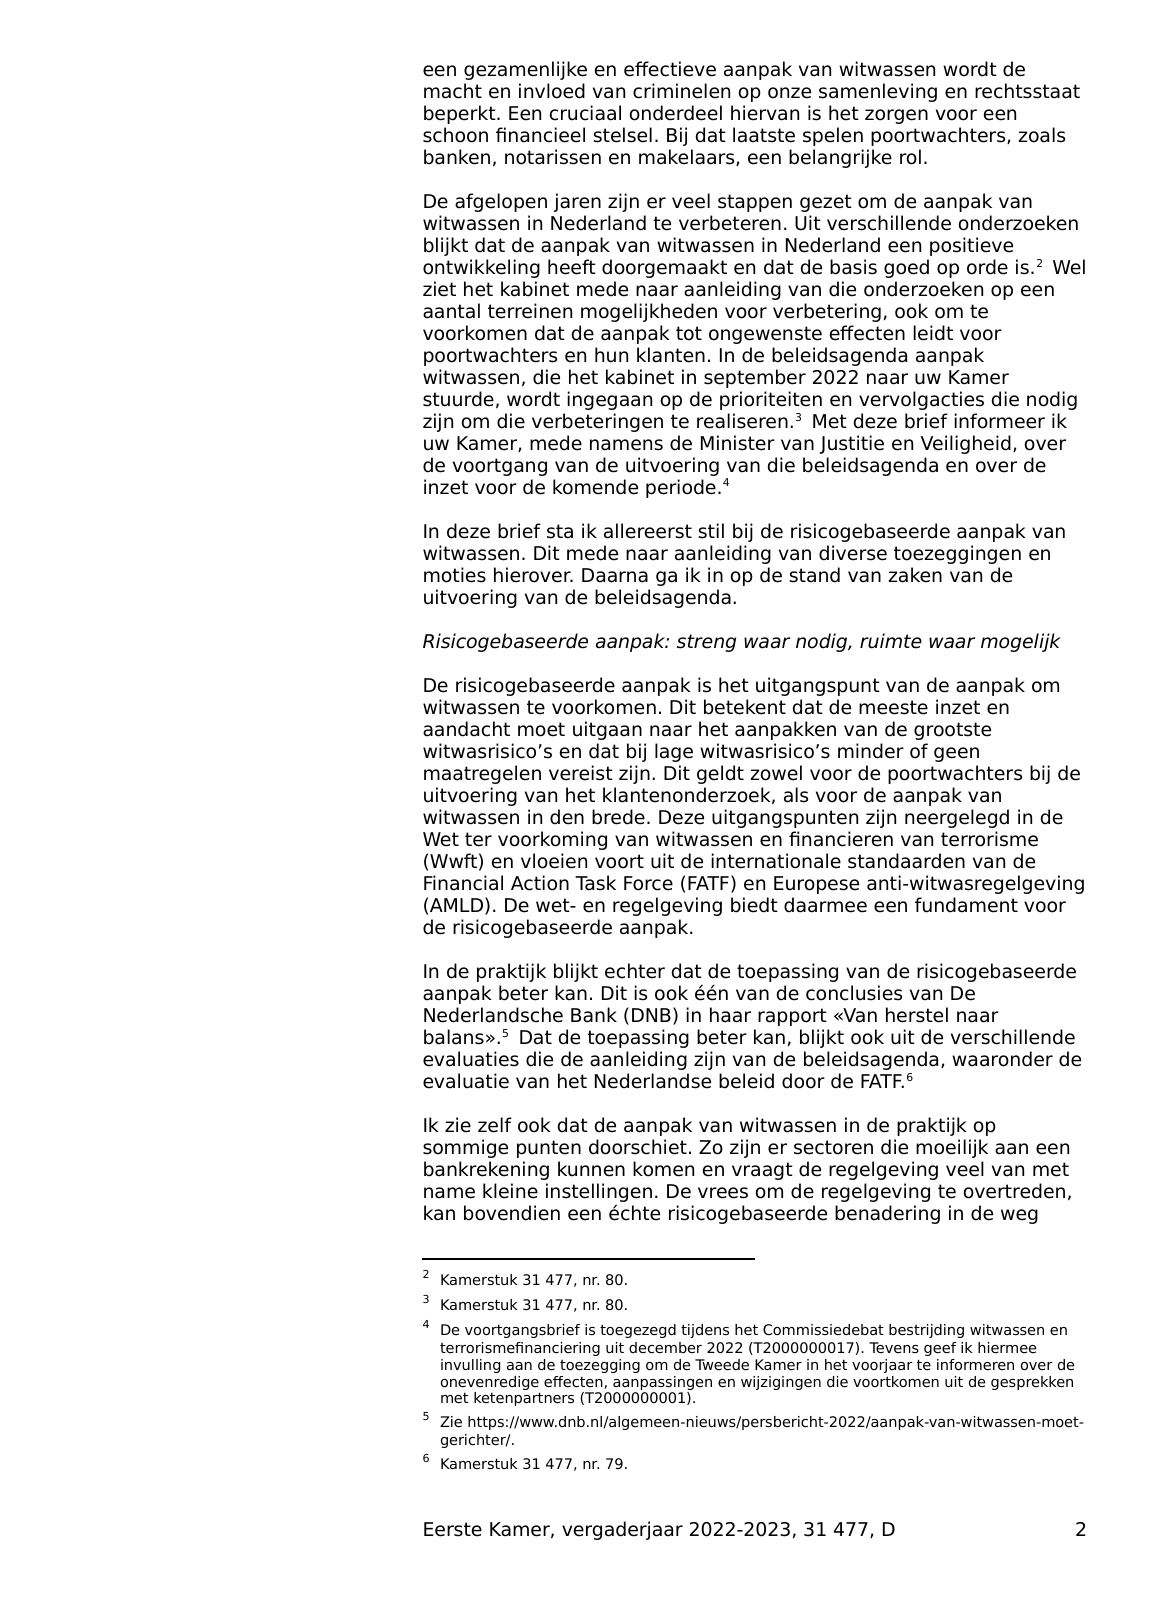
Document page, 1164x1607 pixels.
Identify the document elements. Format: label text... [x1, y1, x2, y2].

text De risicogebaseerde aanpak is het uitgangspunt van de aanpak om witwassen te voorkomen. Dit betekent dat de meeste inzet en aandacht moet uitgaan naar het aanpakken van de grootste witwasrisico’s en dat bij lage witwasrisico’s minder of geen maatregelen vereist zijn. Dit geldt zowel voor de poortwachters bij de uitvoering van het klantenonderzoek, als voor de aanpak van witwassen in den brede. Deze uitgangspunten zijn neergelegd in de Wet ter voorkoming van witwassen en financieren van terrorisme (Wwft) en vloeien voort uit de internationale standaarden van de Financial Action Task Force (FATF) en Europese anti-witwasregelgeving (AMLD). De wet- en regelgeving biedt daarmee een fundament voor de risicogebaseerde aanpak. [422, 675, 1087, 939]
text Zie https://www.dnb.nl/algemeen-nieuws/persbericht-2022/aanpak-van-witwassen-moet-gerichter/. [422, 1410, 1087, 1449]
text Ik zie zelf ook dat de aanpak van witwassen in de praktijk op sommige punten doorschiet. Zo zijn er sectoren die moeilijk aan een bankrekening kunnen komen en vraagt de regelgeving veel van met name kleine instellingen. De vrees om de regelgeving te overtreden, kan bovendien een échte risicogebaseerde benadering in de weg [422, 1115, 1087, 1225]
subtitle Risicogebaseerde aanpak: streng waar nodig, ruimte waar mogelijk [422, 631, 1087, 653]
text In de praktijk blijkt echter dat de toepassing van de risicogebaseerde aanpak beter kan. Dit is ook één van de conclusies van De Nederlandsche Bank (DNB) in haar rapport «Van herstel naar balans». Dat de toepassing beter kan, blijkt ook uit de verschillende evaluaties die de aanleiding zijn van de beleidsagenda, waaronder de evaluatie van het Nederlandse beleid door de FATF. [422, 961, 1087, 1093]
text Kamerstuk 31 477, nr. 79. [422, 1452, 1087, 1474]
text De afgelopen jaren zijn er veel stappen gezet om de aanpak van witwassen in Nederland te verbeteren. Uit verschillende onderzoeken blijkt dat de aanpak van witwassen in Nederland een positieve ontwikkeling heeft doorgemaakt en dat de basis goed op orde is. Wel ziet het kabinet mede naar aanleiding van die onderzoeken op een aantal terreinen mogelijkheden voor verbetering, ook om te voorkomen dat de aanpak tot ongewenste effecten leidt voor poortwachters en hun klanten. In de beleidsagenda aanpak witwassen, die het kabinet in september 2022 naar uw Kamer stuurde, wordt ingegaan op de prioriteiten en vervolgacties die nodig zijn om die verbeteringen te realiseren. Met deze brief informeer ik uw Kamer, mede namens de Minister van Justitie en Veiligheid, over de voortgang van de uitvoering van die beleidsagenda en over de inzet voor de komende periode. [422, 191, 1087, 499]
text Kamerstuk 31 477, nr. 80. [422, 1268, 1087, 1290]
text De voortgangsbrief is toegezegd tijdens het Commissiedebat bestrijding witwassen en terrorismefinanciering uit december 2022 (T2000000017). Tevens geef ik hiermee invulling aan de toezegging om de Tweede Kamer in het voorjaar te informeren over de onevenredige effecten, aanpassingen en wijzigingen die voortkomen uit de gesprekken met ketenpartners (T2000000001). [422, 1318, 1087, 1407]
text In deze brief sta ik allereerst stil bij de risicogebaseerde aanpak van witwassen. Dit mede naar aanleiding van diverse toezeggingen en moties hierover. Daarna ga ik in op de stand van zaken van de uitvoering van de beleidsagenda. [422, 521, 1087, 609]
text een gezamenlijke en effectieve aanpak van witwassen wordt de macht en invloed van criminelen op onze samenleving en rechtsstaat beperkt. Een cruciaal onderdeel hiervan is het zorgen voor een schoon financieel stelsel. Bij dat laatste spelen poortwachters, zoals banken, notarissen en makelaars, een belangrijke rol. [422, 59, 1087, 169]
text Kamerstuk 31 477, nr. 80. [422, 1293, 1087, 1315]
